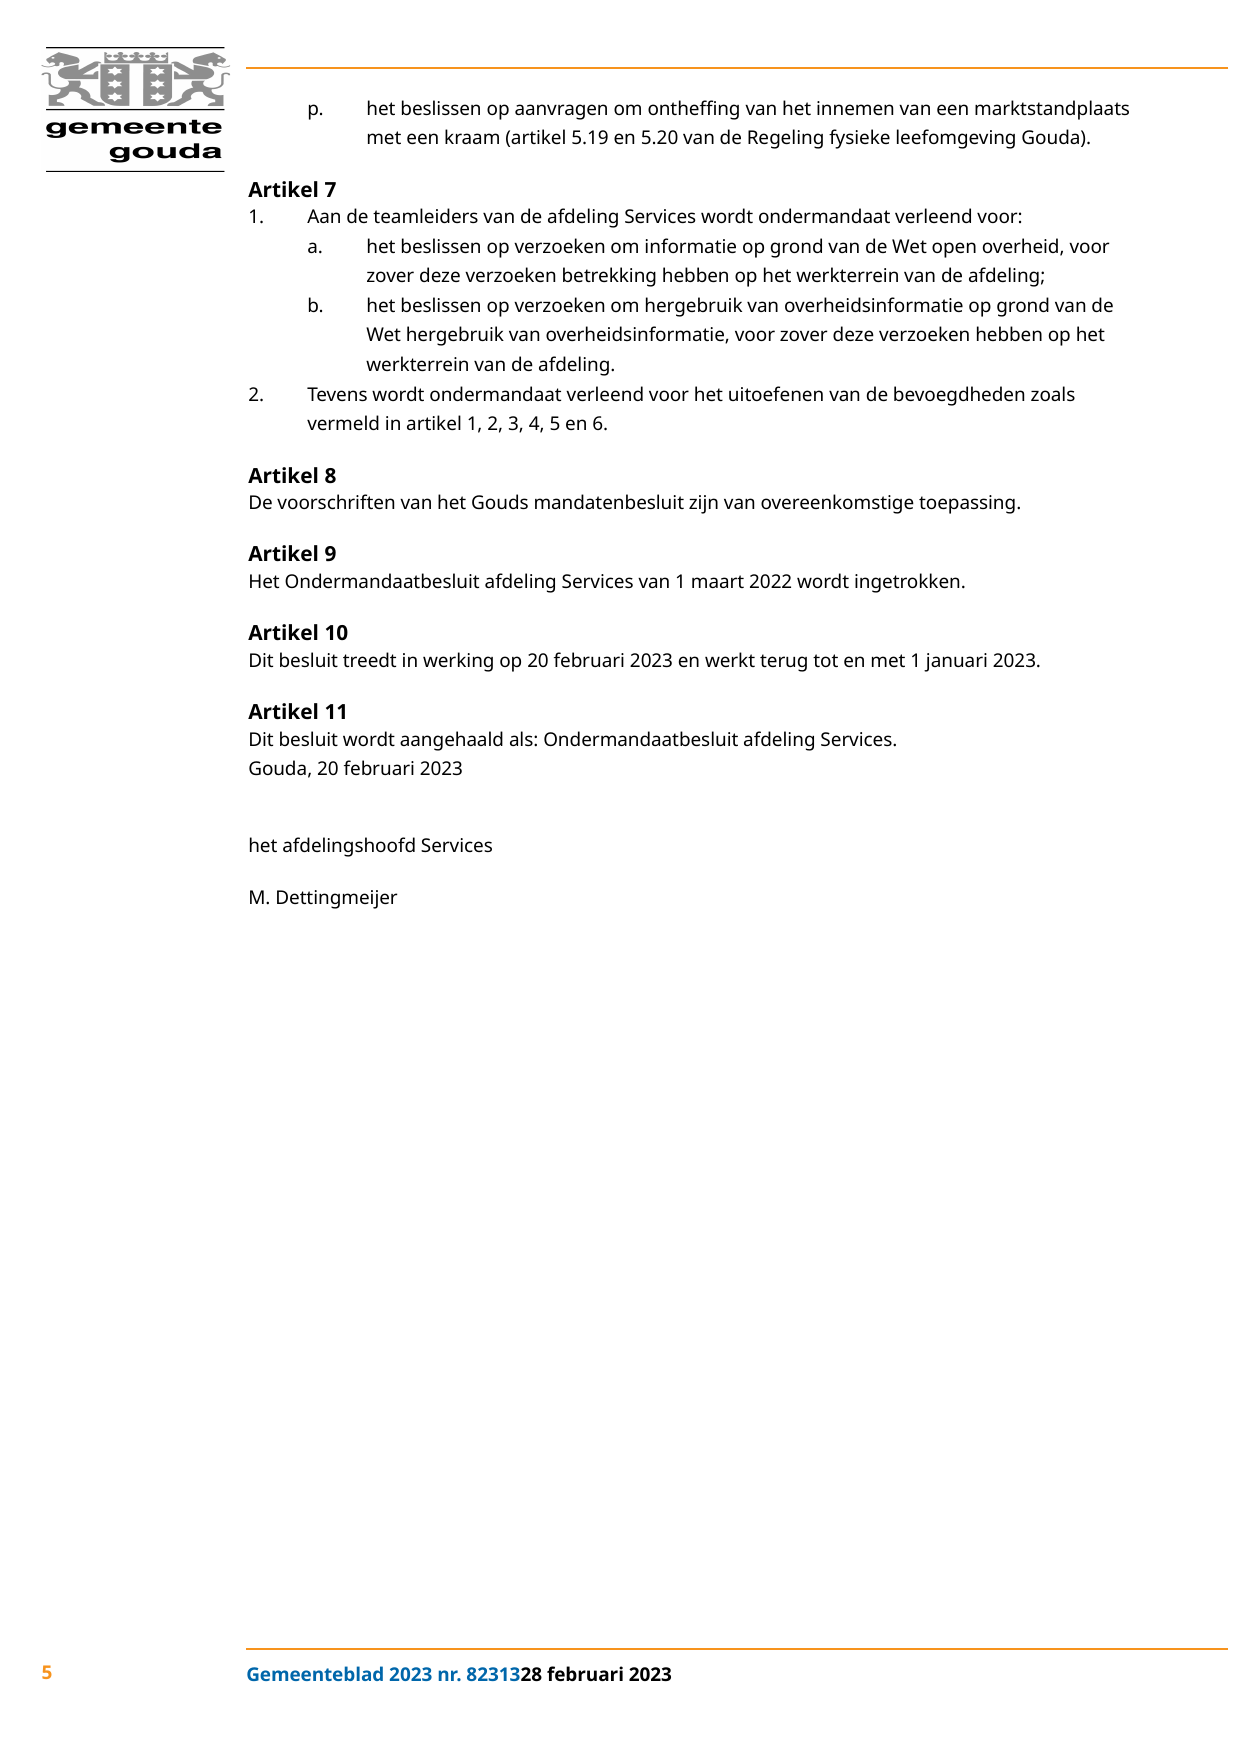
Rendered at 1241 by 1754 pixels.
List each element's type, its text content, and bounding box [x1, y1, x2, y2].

text Artikel 10 [248, 618, 1152, 647]
text het afdelingshoofd Services [248, 832, 1152, 858]
list Tevens wordt ondermandaat verleend voor het uitoefenen van de bevoegdheden zoals vermeld in artikel 1, 2, 3, 4, 5 en 6. [248, 381, 1152, 436]
picture [41, 47, 231, 172]
text Het Ondermandaatbesluit afdeling Services van 1 maart 2022 wordt ingetrokken. [248, 568, 1152, 594]
text Gouda, 20 februari 2023 [248, 755, 1152, 781]
text Dit besluit treedt in werking op 20 februari 2023 en werkt terug tot en met 1 januari 2023. [248, 647, 1152, 673]
text De voorschriften van het Gouds mandatenbesluit zijn van overeenkomstige toepassing. [248, 489, 1152, 515]
list het beslissen op aanvragen om ontheffing van het innemen van een marktstandplaats met een kraam (artikel 5.19 en 5.20 van de Regeling fysieke leefomgeving Gouda). [307, 95, 1152, 150]
text Artikel 9 [248, 539, 1152, 568]
text Dit besluit wordt aangehaald als: Ondermandaatbesluit afdeling Services. [248, 726, 1152, 751]
text Artikel 7 [248, 175, 1152, 203]
text Artikel 8 [248, 461, 1152, 489]
list het beslissen op verzoeken om informatie op grond van de Wet open overheid, voor zover deze verzoeken betrekking hebben op het werkterrein van de afdeling; [307, 233, 1152, 288]
text M. Dettingmeijer [248, 884, 1152, 910]
text Artikel 11 [248, 697, 1152, 726]
list het beslissen op verzoeken om hergebruik van overheidsinformatie op grond van de Wet hergebruik van overheidsinformatie, voor zover deze verzoeken hebben op het werkterrein van de afdeling. [307, 292, 1152, 377]
list Aan de teamleiders van de afdeling Services wordt ondermandaat verleend voor: [248, 203, 1152, 229]
